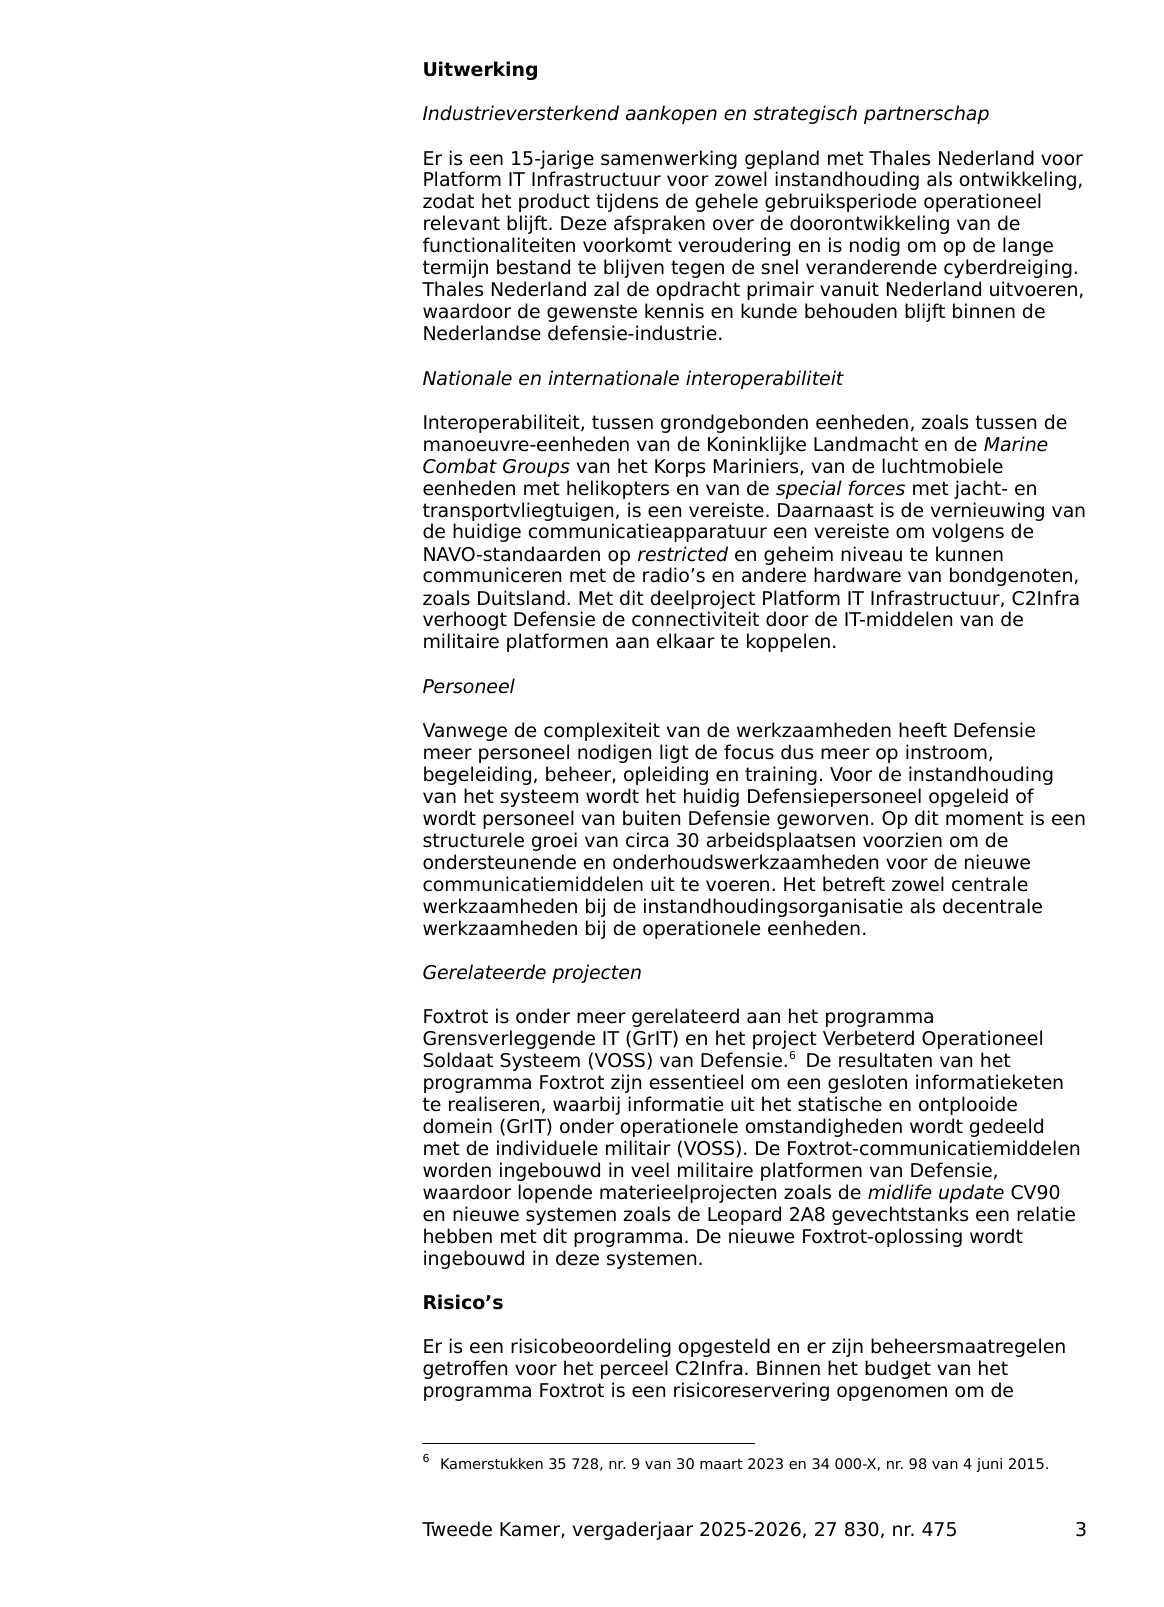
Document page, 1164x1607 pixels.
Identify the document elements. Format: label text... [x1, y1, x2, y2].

subtitle Industrieversterkend aankopen en strategisch partnerschap [422, 103, 1087, 125]
subtitle Uitwerking [422, 59, 1087, 81]
text Er is een risicobeoordeling opgesteld en er zijn beheersmaatregelen getroffen voor het perceel C2Infra. Binnen het budget van het programma Foxtrot is een risicoreservering opgenomen om de [422, 1336, 1087, 1402]
text Interoperabiliteit, tussen grondgebonden eenheden, zoals tussen de manoeuvre-eenheden van de Koninklijke Landmacht en de Marine Combat Groups van het Korps Mariniers, van de luchtmobiele eenheden met helikopters en van de special forces met jacht- en transportvliegtuigen, is een vereiste. Daarnaast is de vernieuwing van de huidige communicatieapparatuur een vereiste om volgens de NAVO-standaarden op restricted en geheim niveau te kunnen communiceren met de radio’s en andere hardware van bondgenoten, zoals Duitsland. Met dit deelproject Platform IT Infrastructuur, C2Infra verhoogt Defensie de connectiviteit door de IT-middelen van de militaire platformen aan elkaar te koppelen. [422, 412, 1087, 653]
text Foxtrot is onder meer gerelateerd aan het programma Grensverleggende IT (GrIT) en het project Verbeterd Operationeel Soldaat Systeem (VOSS) van Defensie. De resultaten van het programma Foxtrot zijn essentieel om een gesloten informatieketen te realiseren, waarbij informatie uit het statische en ontplooide domein (GrIT) onder operationele omstandigheden wordt gedeeld met de individuele militair (VOSS). De Foxtrot-communicatiemiddelen worden ingebouwd in veel militaire platformen van Defensie, waardoor lopende materieelprojecten zoals de midlife update CV90 en nieuwe systemen zoals de Leopard 2A8 gevechtstanks een relatie hebben met dit programma. De nieuwe Foxtrot-oplossing wordt ingebouwd in deze systemen. [422, 1006, 1087, 1269]
text Kamerstukken 35 728, nr. 9 van 30 maart 2023 en 34 000-X, nr. 98 van 4 juni 2015. [422, 1452, 1087, 1474]
subtitle Risico’s [422, 1292, 1087, 1314]
text Vanwege de complexiteit van de werkzaamheden heeft Defensie meer personeel nodigen ligt de focus dus meer op instroom, begeleiding, beheer, opleiding en training. Voor de instandhouding van het systeem wordt het huidig Defensiepersoneel opgeleid of wordt personeel van buiten Defensie geworven. Op dit moment is een structurele groei van circa 30 arbeidsplaatsen voorzien om de ondersteunende en onderhoudswerkzaamheden voor de nieuwe communicatiemiddelen uit te voeren. Het betreft zowel centrale werkzaamheden bij de instandhoudingsorganisatie als decentrale werkzaamheden bij de operationele eenheden. [422, 720, 1087, 939]
text Er is een 15-jarige samenwerking gepland met Thales Nederland voor Platform IT Infrastructuur voor zowel instandhouding als ontwikkeling, zodat het product tijdens de gehele gebruiksperiode operationeel relevant blijft. Deze afspraken over de doorontwikkeling van de functionaliteiten voorkomt veroudering en is nodig om op de lange termijn bestand te blijven tegen de snel veranderende cyberdreiging. Thales Nederland zal de opdracht primair vanuit Nederland uitvoeren, waardoor de gewenste kennis en kunde behouden blijft binnen de Nederlandse defensie-industrie. [422, 147, 1087, 345]
subtitle Nationale en internationale interoperabiliteit [422, 367, 1087, 389]
subtitle Gerelateerde projecten [422, 962, 1087, 984]
subtitle Personeel [422, 676, 1087, 697]
